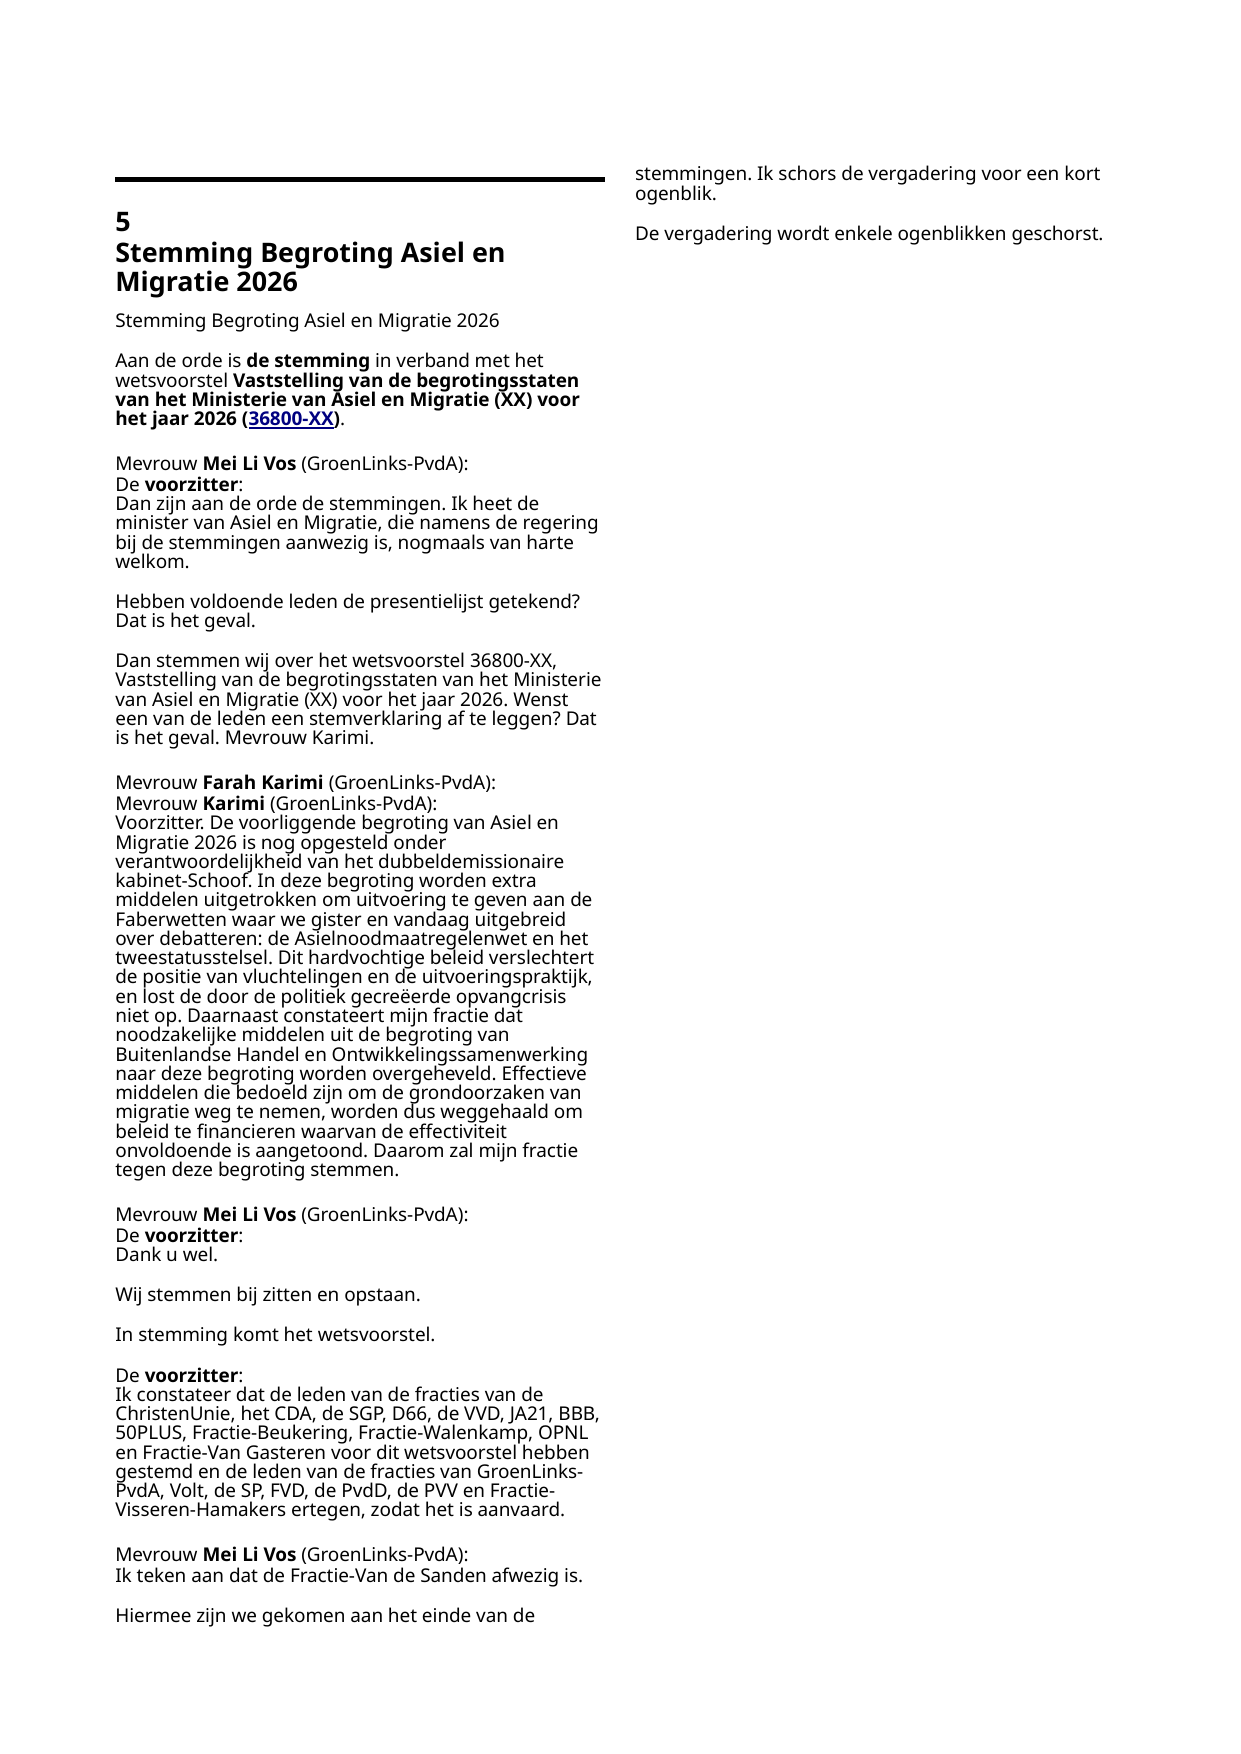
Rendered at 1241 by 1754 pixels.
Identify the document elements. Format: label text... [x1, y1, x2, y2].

text Mevrouw Mei Li Vos (GroenLinks-PvdA): [115, 1201, 605, 1227]
text De voorzitter: [115, 476, 605, 495]
text Mevrouw Mei Li Vos (GroenLinks-PvdA): [115, 450, 605, 476]
text Ik constateer dat de leden van de fracties van de ChristenUnie, het CDA, de SGP, D66, de VVD, JA21, BBB, 50PLUS, Fractie-Beukering, Fractie-Walenkamp, OPNL en Fractie-Van Gasteren voor dit wetsvoorstel hebben gestemd en de leden van de fracties van GroenLinks-PvdA, Volt, de SP, FVD, de PvdD, de PVV en Fractie-Visseren-Hamakers ertegen, zodat het is aanvaard. [115, 1386, 605, 1521]
text Voorzitter. De voorliggende begroting van Asiel en Migratie 2026 is nog opgesteld onder verantwoordelijkheid van het dubbeldemissionaire kabinet-Schoof. In deze begroting worden extra middelen uitgetrokken om uitvoering te geven aan de Faberwetten waar we gister en vandaag uitgebreid over debatteren: de Asielnoodmaatregelenwet en het tweestatusstelsel. Dit hardvochtige beleid verslechtert de positie van vluchtelingen en de uitvoeringspraktijk, en lost de door de politiek gecreëerde opvangcrisis niet op. Daarnaast constateert mijn fractie dat noodzakelijke middelen uit de begroting van Buitenlandse Handel en Ontwikkelingssamenwerking naar deze begroting worden overgeheveld. Effectieve middelen die bedoeld zijn om de grondoorzaken van migratie weg te nemen, worden dus weggehaald om beleid te financieren waarvan de effectiviteit onvoldoende is aangetoond. Daarom zal mijn fractie tegen deze begroting stemmen. [115, 814, 605, 1181]
text Wij stemmen bij zitten en opstaan. [115, 1286, 605, 1306]
text Ik teken aan dat de Fractie-Van de Sanden afwezig is. [115, 1567, 605, 1587]
text Dan stemmen wij over het wetsvoorstel 36800-XX, Vaststelling van de begrotingsstaten van het Ministerie van Asiel en Migratie (XX) voor het jaar 2026. Wenst een van de leden een stemverklaring af te leggen? Dat is het geval. Mevrouw Karimi. [115, 652, 605, 748]
text Mevrouw Mei Li Vos (GroenLinks-PvdA): [115, 1542, 605, 1567]
text Hebben voldoende leden de presentielijst getekend? Dat is het geval. [115, 593, 605, 631]
text De voorzitter: [115, 1367, 605, 1386]
text Mevrouw Karimi (GroenLinks-PvdA): [115, 795, 605, 814]
text Dank u wel. [115, 1246, 605, 1266]
text Stemming Begroting Asiel en Migratie 2026 [115, 239, 605, 312]
text Aan de orde is de stemming in verband met het wetsvoorstel Vaststelling van de begrotingsstaten van het Ministerie van Asiel en Migratie (XX) voor het jaar 2026 (36800-XX). [115, 352, 605, 429]
text De voorzitter: [115, 1227, 605, 1246]
text Mevrouw Farah Karimi (GroenLinks-PvdA): [115, 769, 605, 795]
text 5 [115, 203, 605, 239]
text Dan zijn aan de orde de stemmingen. Ik heet de minister van Asiel en Migratie, die namens de regering bij de stemmingen aanwezig is, nogmaals van harte welkom. [115, 495, 605, 572]
text stemmingen. Ik schors de vergadering voor een kort ogenblik. [635, 165, 1125, 204]
text De vergadering wordt enkele ogenblikken geschorst. [635, 225, 1125, 244]
text Stemming Begroting Asiel en Migratie 2026 [115, 312, 605, 332]
text Hiermee zijn we gekomen aan het einde van de [115, 1607, 605, 1627]
text In stemming komt het wetsvoorstel. [115, 1326, 605, 1346]
